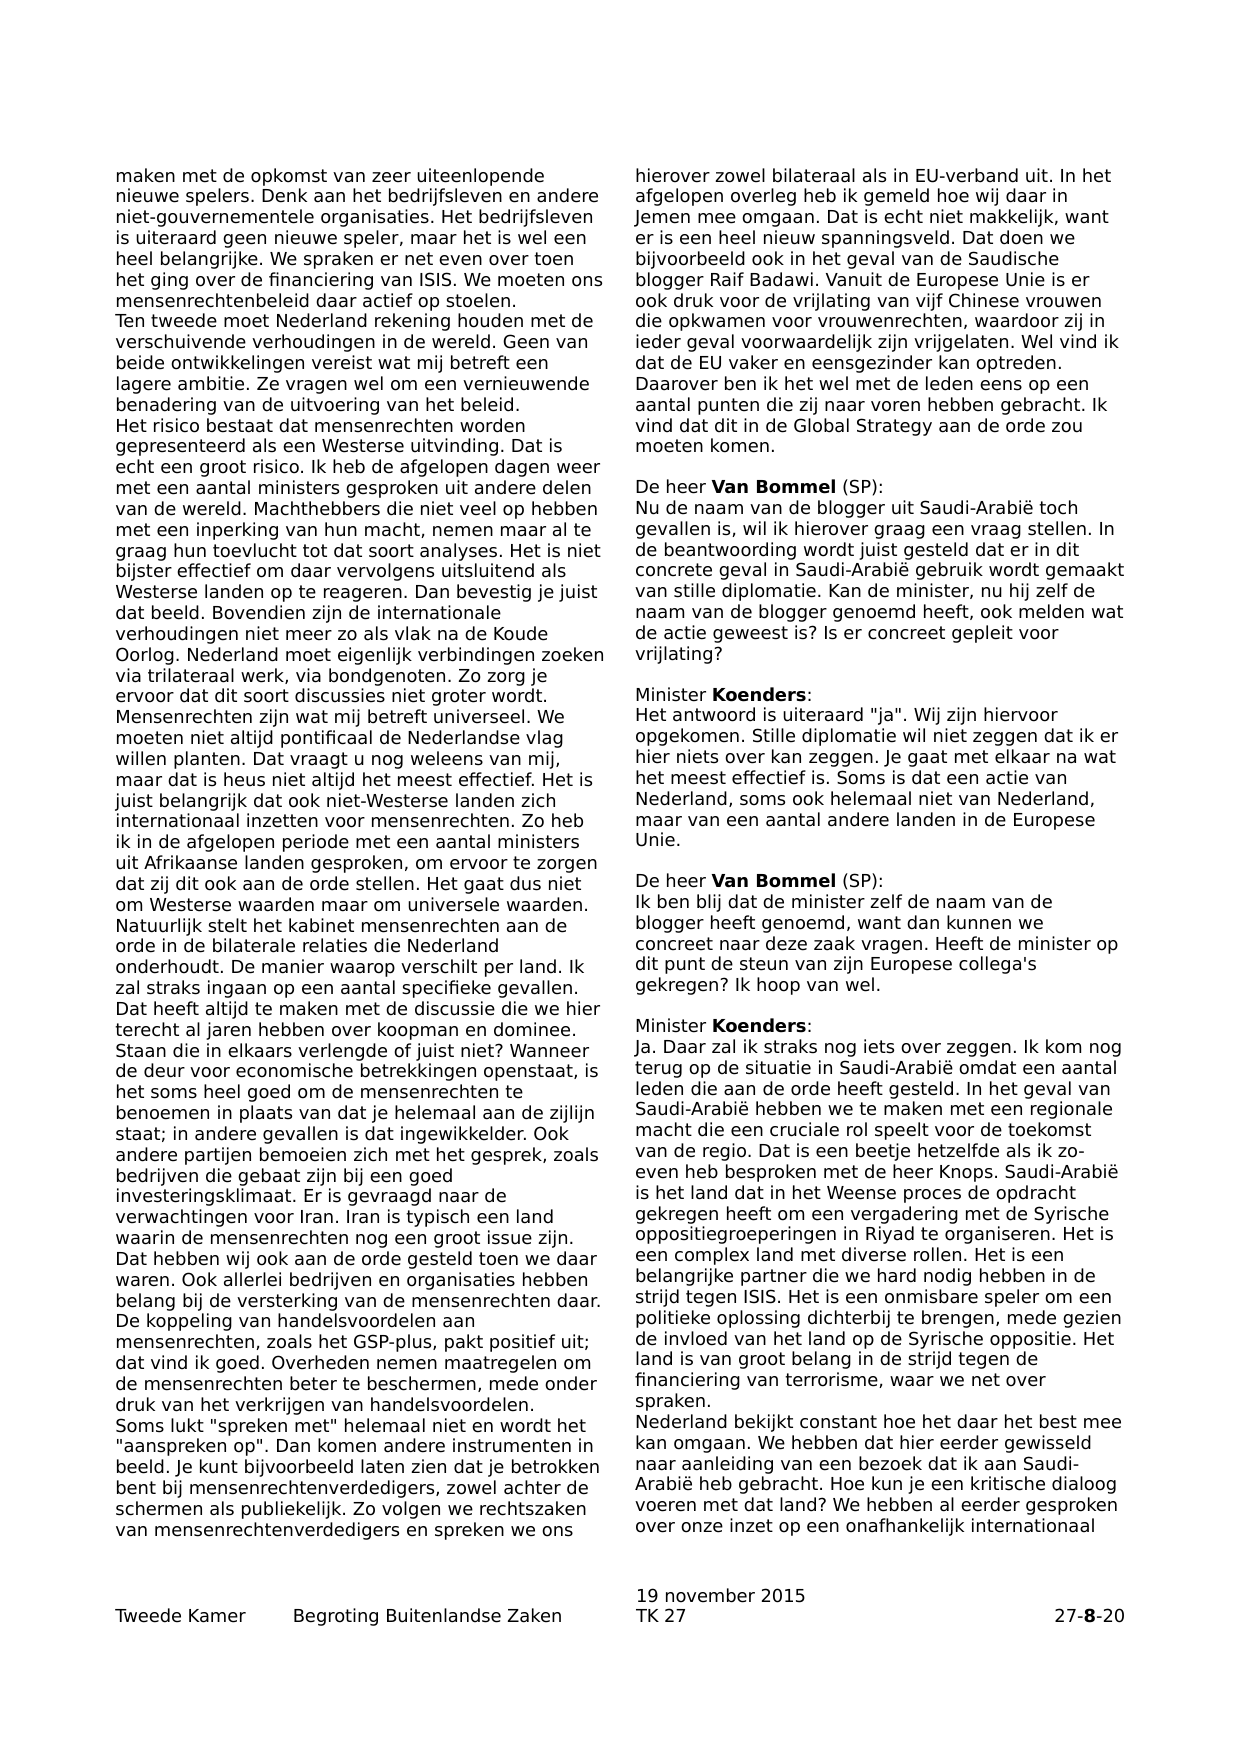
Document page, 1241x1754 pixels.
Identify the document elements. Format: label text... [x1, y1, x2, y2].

text Nu de naam van de blogger uit Saudi-Arabië toch gevallen is, wil ik hierover graag een vraag stellen. In de beantwoording wordt juist gesteld dat er in dit concrete geval in Saudi-Arabië gebruik wordt gemaakt van stille diplomatie. Kan de minister, nu hij zelf de naam van de blogger genoemd heeft, ook melden wat de actie geweest is? Is er concreet gepleit voor vrijlating? [635, 498, 1125, 664]
text Het antwoord is uiteraard "ja". Wij zijn hiervoor opgekomen. Stille diplomatie wil niet zeggen dat ik er hier niets over kan zeggen. Je gaat met elkaar na wat het meest effectief is. Soms is dat een actie van Nederland, soms ook helemaal niet van Nederland, maar van een aantal andere landen in de Europese Unie. [635, 705, 1125, 851]
text Minister Koenders: [635, 1016, 1125, 1037]
text Natuurlijk stelt het kabinet mensenrechten aan de orde in de bilaterale relaties die Nederland onderhoudt. De manier waarop verschilt per land. Ik zal straks ingaan op een aantal specifieke gevallen. Dat heeft altijd te maken met de discussie die we hier terecht al jaren hebben over koopman en dominee. Staan die in elkaars verlengde of juist niet? Wanneer de deur voor economische betrekkingen openstaat, is het soms heel goed om de mensenrechten te benoemen in plaats van dat je helemaal aan de zijlijn staat; in andere gevallen is dat ingewikkelder. Ook andere partijen bemoeien zich met het gesprek, zoals bedrijven die gebaat zijn bij een goed investeringsklimaat. Er is gevraagd naar de verwachtingen voor Iran. Iran is typisch een land waarin de mensenrechten nog een groot issue zijn. Dat hebben wij ook aan de orde gesteld toen we daar waren. Ook allerlei bedrijven en organisaties hebben belang bij de versterking van de mensenrechten daar. De koppeling van handelsvoordelen aan mensenrechten, zoals het GSP-plus, pakt positief uit; dat vind ik goed. Overheden nemen maatregelen om de mensenrechten beter te beschermen, mede onder druk van het verkrijgen van handelsvoordelen. [115, 915, 605, 1415]
text Ten tweede moet Nederland rekening houden met de verschuivende verhoudingen in de wereld. Geen van beide ontwikkelingen vereist wat mij betreft een lagere ambitie. Ze vragen wel om een vernieuwende benadering van de uitvoering van het beleid. [115, 311, 605, 415]
text Nederland bekijkt constant hoe het daar het best mee kan omgaan. We hebben dat hier eerder gewisseld naar aanleiding van een bezoek dat ik aan Saudi-Arabië heb gebracht. Hoe kun je een kritische dialoog voeren met dat land? We hebben al eerder gesproken over onze inzet op een onafhankelijk internationaal [635, 1412, 1125, 1537]
text maken met de opkomst van zeer uiteenlopende nieuwe spelers. Denk aan het bedrijfsleven en andere niet-gouvernementele organisaties. Het bedrijfsleven is uiteraard geen nieuwe speler, maar het is wel een heel belangrijke. We spraken er net even over toen het ging over de financiering van ISIS. We moeten ons mensenrechtenbeleid daar actief op stoelen. [115, 165, 605, 311]
text Minister Koenders: [635, 684, 1125, 705]
text Ik ben blij dat de minister zelf de naam van de blogger heeft genoemd, want dan kunnen we concreet naar deze zaak vragen. Heeft de minister op dit punt de steun van zijn Europese collega's gekregen? Ik hoop van wel. [635, 892, 1125, 996]
text Ja. Daar zal ik straks nog iets over zeggen. Ik kom nog terug op de situatie in Saudi-Arabië omdat een aantal leden die aan de orde heeft gesteld. In het geval van Saudi-Arabië hebben we te maken met een regionale macht die een cruciale rol speelt voor de toekomst van de regio. Dat is een beetje hetzelfde als ik zo-even heb besproken met de heer Knops. Saudi-Arabië is het land dat in het Weense proces de opdracht gekregen heeft om een vergadering met de Syrische oppositiegroeperingen in Riyad te organiseren. Het is een complex land met diverse rollen. Het is een belangrijke partner die we hard nodig hebben in de strijd tegen ISIS. Het is een onmisbare speler om een politieke oplossing dichterbij te brengen, mede gezien de invloed van het land op de Syrische oppositie. Het land is van groot belang in de strijd tegen de financiering van terrorisme, waar we net over spraken. [635, 1037, 1125, 1412]
text Het risico bestaat dat mensenrechten worden gepresenteerd als een Westerse uitvinding. Dat is echt een groot risico. Ik heb de afgelopen dagen weer met een aantal ministers gesproken uit andere delen van de wereld. Machthebbers die niet veel op hebben met een inperking van hun macht, nemen maar al te graag hun toevlucht tot dat soort analyses. Het is niet bijster effectief om daar vervolgens uitsluitend als Westerse landen op te reageren. Dan bevestig je juist dat beeld. Bovendien zijn de internationale verhoudingen niet meer zo als vlak na de Koude Oorlog. Nederland moet eigenlijk verbindingen zoeken via trilateraal werk, via bondgenoten. Zo zorg je ervoor dat dit soort discussies niet groter wordt. Mensenrechten zijn wat mij betreft universeel. We moeten niet altijd pontificaal de Nederlandse vlag willen planten. Dat vraagt u nog weleens van mij, maar dat is heus niet altijd het meest effectief. Het is juist belangrijk dat ook niet-Westerse landen zich internationaal inzetten voor mensenrechten. Zo heb ik in de afgelopen periode met een aantal ministers uit Afrikaanse landen gesproken, om ervoor te zorgen dat zij dit ook aan de orde stellen. Het gaat dus niet om Westerse waarden maar om universele waarden. [115, 415, 605, 915]
text De heer Van Bommel (SP): [635, 477, 1125, 498]
text hierover zowel bilateraal als in EU-verband uit. In het afgelopen overleg heb ik gemeld hoe wij daar in Jemen mee omgaan. Dat is echt niet makkelijk, want er is een heel nieuw spanningsveld. Dat doen we bijvoorbeeld ook in het geval van de Saudische blogger Raif Badawi. Vanuit de Europese Unie is er ook druk voor de vrijlating van vijf Chinese vrouwen die opkwamen voor vrouwenrechten, waardoor zij in ieder geval voorwaardelijk zijn vrijgelaten. Wel vind ik dat de EU vaker en eensgezinder kan optreden. Daarover ben ik het wel met de leden eens op een aantal punten die zij naar voren hebben gebracht. Ik vind dat dit in de Global Strategy aan de orde zou moeten komen. [635, 165, 1125, 457]
text De heer Van Bommel (SP): [635, 871, 1125, 892]
text Soms lukt "spreken met" helemaal niet en wordt het "aanspreken op". Dan komen andere instrumenten in beeld. Je kunt bijvoorbeeld laten zien dat je betrokken bent bij mensenrechtenverdedigers, zowel achter de schermen als publiekelijk. Zo volgen we rechtszaken van mensenrechtenverdedigers en spreken we ons [115, 1415, 605, 1540]
